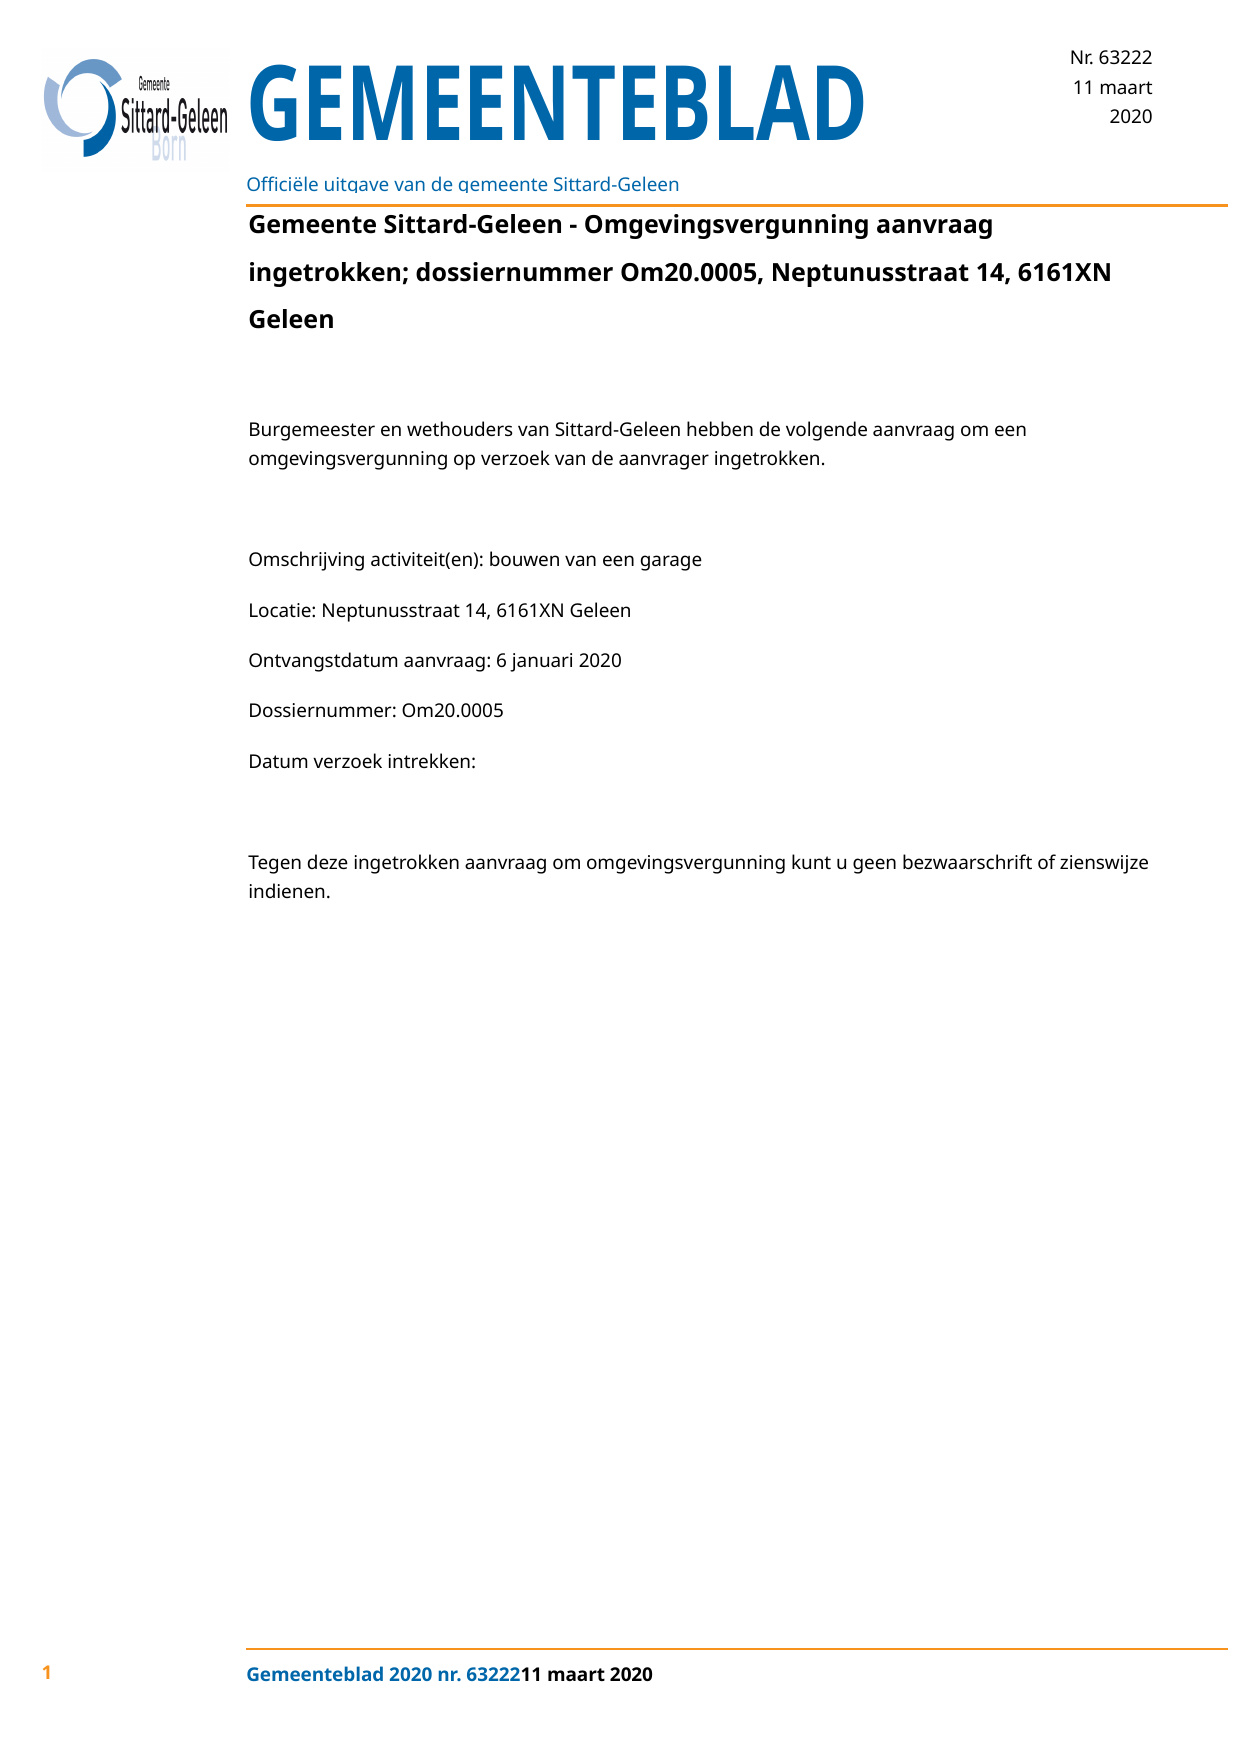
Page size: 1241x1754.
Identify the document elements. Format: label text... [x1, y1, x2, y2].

text Burgemeester en wethouders van Sittard-Geleen hebben de volgende aanvraag om een omgevingsvergunning op verzoek van de aanvrager ingetrokken. [248, 416, 1152, 471]
text Omschrijving activiteit(en): bouwen van een garage [248, 546, 1152, 572]
text Locatie: Neptunusstraat 14, 6161XN Geleen [248, 597, 1152, 622]
picture [41, 47, 231, 172]
text Datum verzoek intrekken: [248, 748, 1152, 774]
text Gemeente Sittard-Geleen - Omgevingsvergunning aanvraag ingetrokken; dossiernummer Om20.0005, Neptunusstraat 14, 6161XN Geleen [248, 207, 1152, 336]
text Tegen deze ingetrokken aanvraag om omgevingsvergunning kunt u geen bezwaarschrift of zienswijze indienen. [248, 849, 1152, 904]
text Dossiernummer: Om20.0005 [248, 698, 1152, 723]
text Ontvangstdatum aanvraag: 6 januari 2020 [248, 647, 1152, 673]
